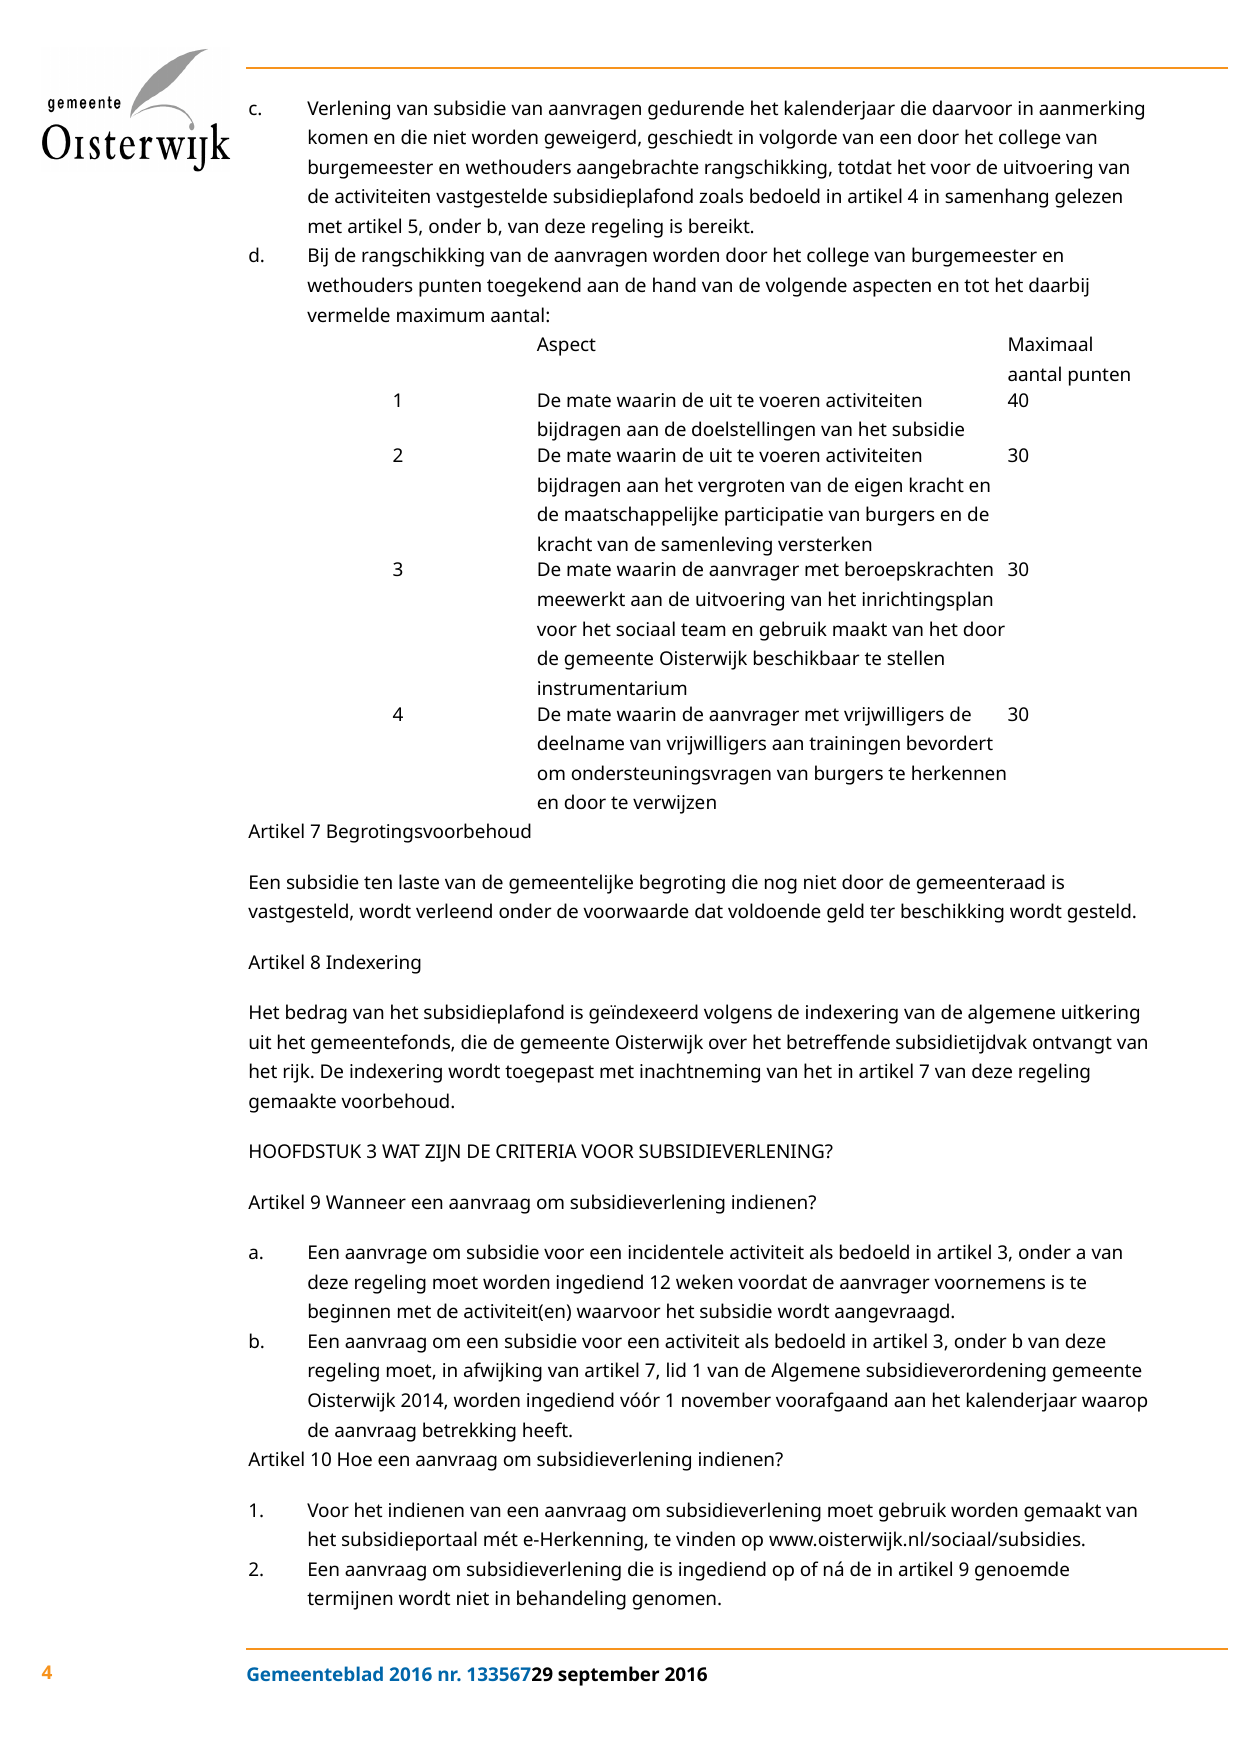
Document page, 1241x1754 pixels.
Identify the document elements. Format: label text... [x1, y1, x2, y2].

text Artikel 9 Wanneer een aanvraag om subsidieverlening indienen? [248, 1189, 1152, 1214]
text Een subsidie ten laste van de gemeentelijke begroting die nog niet door de gemeenteraad is vastgesteld, wordt verleend onder de voorwaarde dat voldoende geld ter beschikking wordt gesteld. [248, 869, 1152, 924]
table_cell [248, 557, 392, 701]
table_cell De mate waarin de uit te voeren activiteiten bijdragen aan de doelstellingen van het subsidie [537, 387, 1007, 442]
text Artikel 10 Hoe een aanvraag om subsidieverlening indienen? [248, 1446, 1152, 1472]
text HOOFDSTUK 3 WAT ZIJN DE CRITERIA VOOR SUBSIDIEVERLENING? [248, 1138, 1152, 1164]
list Bij de rangschikking van de aanvragen worden door het college van burgemeester en wethouders punten toegekend aan de hand van de volgende aspecten en tot het daarbij vermelde maximum aantal: [248, 243, 1152, 328]
text Artikel 7 Begrotingsvoorbehoud [248, 818, 1152, 844]
table_cell 4 [392, 701, 537, 815]
table_header Aspect [537, 332, 1007, 387]
list Een aanvraag om een subsidie voor een activiteit als bedoeld in artikel 3, onder b van deze regeling moet, in afwijking van artikel 7, lid 1 van de Algemene subsidieverordening gemeente Oisterwijk 2014, worden ingediend vóór 1 november voorafgaand aan het kalenderjaar waarop de aanvraag betrekking heeft. [248, 1328, 1152, 1442]
table_cell 30 [1007, 557, 1152, 701]
list Een aanvraag om subsidieverlening die is ingediend op of ná de in artikel 9 genoemde termijnen wordt niet in behandeling genomen. [248, 1556, 1152, 1611]
table_cell 40 [1007, 387, 1152, 442]
list Verlening van subsidie van aanvragen gedurende het kalenderjaar die daarvoor in aanmerking komen en die niet worden geweigerd, geschiedt in volgorde van een door het college van burgemeester en wethouders aangebrachte rangschikking, totdat het voor de uitvoering van de activiteiten vastgestelde subsidieplafond zoals bedoeld in artikel 4 in samenhang gelezen met artikel 5, onder b, van deze regeling is bereikt. [248, 95, 1152, 239]
table_cell De mate waarin de uit te voeren activiteiten bijdragen aan het vergroten van de eigen kracht en de maatschappelijke participatie van burgers en de kracht van de samenleving versterken [537, 442, 1007, 557]
table_cell 2 [392, 442, 537, 557]
table_cell 30 [1007, 701, 1152, 815]
table_cell [248, 387, 392, 442]
table_cell De mate waarin de aanvrager met vrijwilligers de deelname van vrijwilligers aan trainingen bevordert om ondersteuningsvragen van burgers te herkennen en door te verwijzen [537, 701, 1007, 815]
table_header Maximaal aantal punten [1007, 332, 1152, 387]
list Voor het indienen van een aanvraag om subsidieverlening moet gebruik worden gemaakt van het subsidieportaal mét e-Herkenning, te vinden op www.oisterwijk.nl/sociaal/subsidies. [248, 1497, 1152, 1552]
table_cell 3 [392, 557, 537, 701]
list Een aanvrage om subsidie voor een incidentele activiteit als bedoeld in artikel 3, onder a van deze regeling moet worden ingediend 12 weken voordat de aanvrager voornemens is te beginnen met de activiteit(en) waarvoor het subsidie wordt aangevraagd. [248, 1239, 1152, 1324]
text Het bedrag van het subsidieplafond is geïndexeerd volgens de indexering van de algemene uitkering uit het gemeentefonds, die de gemeente Oisterwijk over het betreffende subsidietijdvak ontvangt van het rijk. De indexering wordt toegepast met inachtneming van het in artikel 7 van deze regeling gemaakte voorbehoud. [248, 999, 1152, 1114]
table_cell 1 [392, 387, 537, 442]
table_cell [248, 442, 392, 557]
picture [41, 47, 231, 172]
table_cell De mate waarin de aanvrager met beroepskrachten meewerkt aan de uitvoering van het inrichtingsplan voor het sociaal team en gebruik maakt van het door de gemeente Oisterwijk beschikbaar te stellen instrumentarium [537, 557, 1007, 701]
table_header [248, 332, 392, 387]
text Artikel 8 Indexering [248, 949, 1152, 974]
table_header [392, 332, 537, 387]
table_cell 30 [1007, 442, 1152, 557]
table_cell [248, 701, 392, 815]
